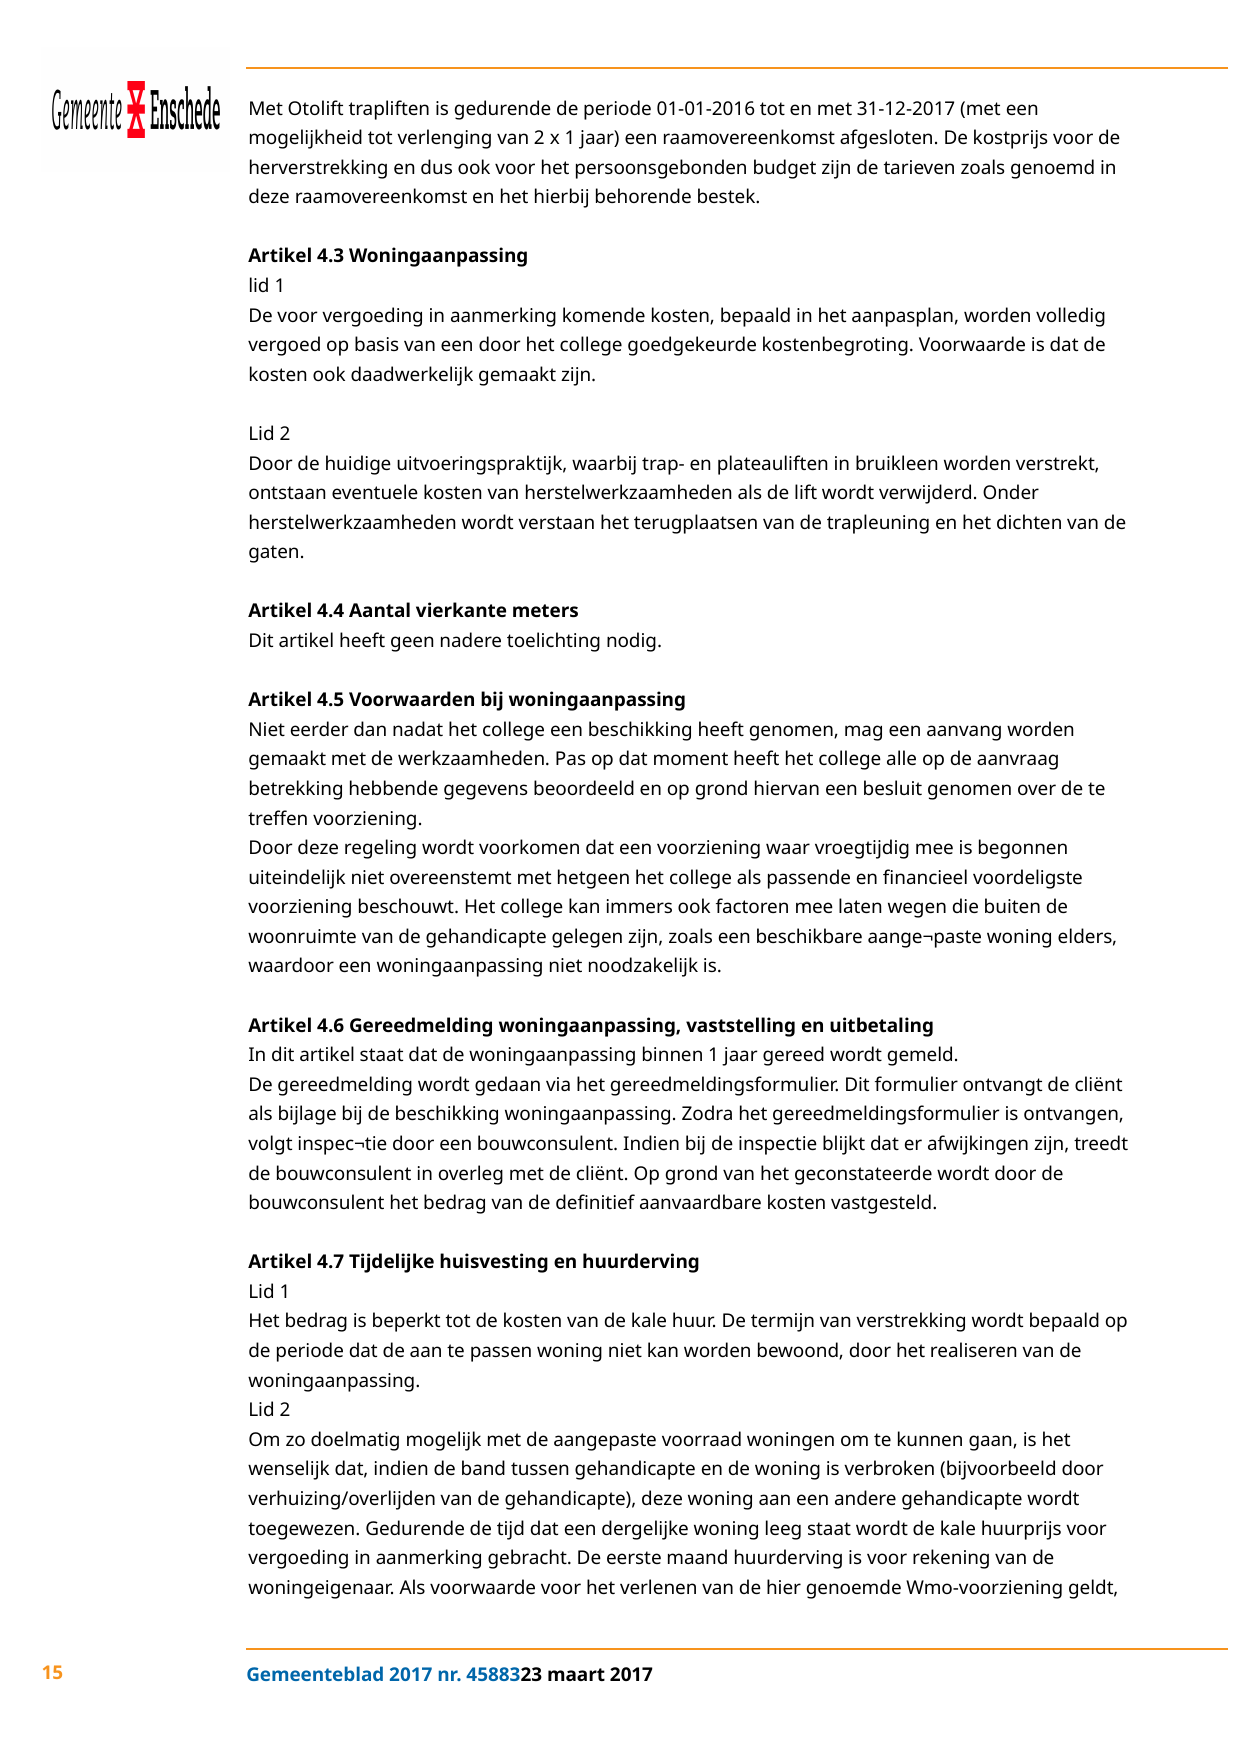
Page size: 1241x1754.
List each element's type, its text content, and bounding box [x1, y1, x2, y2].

text Lid 1 [248, 1278, 1152, 1304]
text Door deze regeling wordt voorkomen dat een voorziening waar vroegtijdig mee is begonnen uiteindelijk niet overeenstemt met hetgeen het college als passende en financieel voordeligste voorziening beschouwt. Het college kan immers ook factoren mee laten wegen die buiten de woonruimte van de gehandicapte gelegen zijn, zoals een beschikbare aange¬paste woning elders, waardoor een woningaanpassing niet noodzakelijk is. [248, 834, 1152, 978]
text Artikel 4.7 Tijdelijke huisvesting en huurderving [248, 1248, 1152, 1274]
text Artikel 4.4 Aantal vierkante meters [248, 598, 1152, 623]
text Lid 2 [248, 420, 1152, 446]
text lid 1 [248, 272, 1152, 298]
text Het bedrag is beperkt tot de kosten van de kale huur. De termijn van verstrekking wordt bepaald op de periode dat de aan te passen woning niet kan worden bewoond, door het realiseren van de woningaanpassing. [248, 1308, 1152, 1393]
text In dit artikel staat dat de woningaanpassing binnen 1 jaar gereed wordt gemeld. [248, 1041, 1152, 1067]
text Niet eerder dan nadat het college een beschikking heeft genomen, mag een aanvang worden gemaakt met de werkzaamheden. Pas op dat moment heeft het college alle op de aanvraag betrekking hebbende gegevens beoordeeld en op grond hiervan een besluit genomen over de te treffen voorziening. [248, 716, 1152, 831]
text Door de huidige uitvoeringspraktijk, waarbij trap- en plateauliften in bruikleen worden verstrekt, ontstaan eventuele kosten van herstelwerkzaamheden als de lift wordt verwijderd. Onder herstelwerkzaamheden wordt verstaan het terugplaatsen van de trapleuning en het dichten van de gaten. [248, 450, 1152, 564]
text Om zo doelmatig mogelijk met de aangepaste voorraad woningen om te kunnen gaan, is het wenselijk dat, indien de band tussen gehandicapte en de woning is verbroken (bijvoorbeeld door verhuizing/overlijden van de gehandicapte), deze woning aan een andere gehandicapte wordt toegewezen. Gedurende de tijd dat een dergelijke woning leeg staat wordt de kale huurprijs voor vergoeding in aanmerking gebracht. De eerste maand huurderving is voor rekening van de woningeigenaar. Als voorwaarde voor het verlenen van de hier genoemde Wmo-voorziening geldt, [248, 1426, 1152, 1600]
text Artikel 4.5 Voorwaarden bij woningaanpassing [248, 686, 1152, 712]
text Met Otolift trapliften is gedurende de periode 01-01-2016 tot en met 31-12-2017 (met een mogelijkheid tot verlenging van 2 x 1 jaar) een raamovereenkomst afgesloten. De kostprijs voor de herverstrekking en dus ook voor het persoonsgebonden budget zijn de tarieven zoals genoemd in deze raamovereenkomst en het hierbij behorende bestek. [248, 95, 1152, 209]
text Lid 2 [248, 1396, 1152, 1422]
text Artikel 4.6 Gereedmelding woningaanpassing, vaststelling en uitbetaling [248, 1012, 1152, 1038]
text Dit artikel heeft geen nadere toelichting nodig. [248, 627, 1152, 653]
text De gereedmelding wordt gedaan via het gereedmeldingsformulier. Dit formulier ontvangt de cliënt als bijlage bij de beschikking woningaanpassing. Zodra het gereedmeldingsformulier is ontvangen, volgt inspec¬tie door een bouwconsulent. Indien bij de inspectie blijkt dat er afwijkingen zijn, treedt de bouwconsulent in overleg met de cliënt. Op grond van het geconstateerde wordt door de bouwconsulent het bedrag van de definitief aanvaardbare kosten vastgesteld. [248, 1071, 1152, 1215]
picture [41, 47, 231, 172]
text De voor vergoeding in aanmerking komende kosten, bepaald in het aanpasplan, worden volledig vergoed op basis van een door het college goedgekeurde kostenbegroting. Voorwaarde is dat de kosten ook daadwerkelijk gemaakt zijn. [248, 302, 1152, 387]
text Artikel 4.3 Woningaanpassing [248, 243, 1152, 268]
